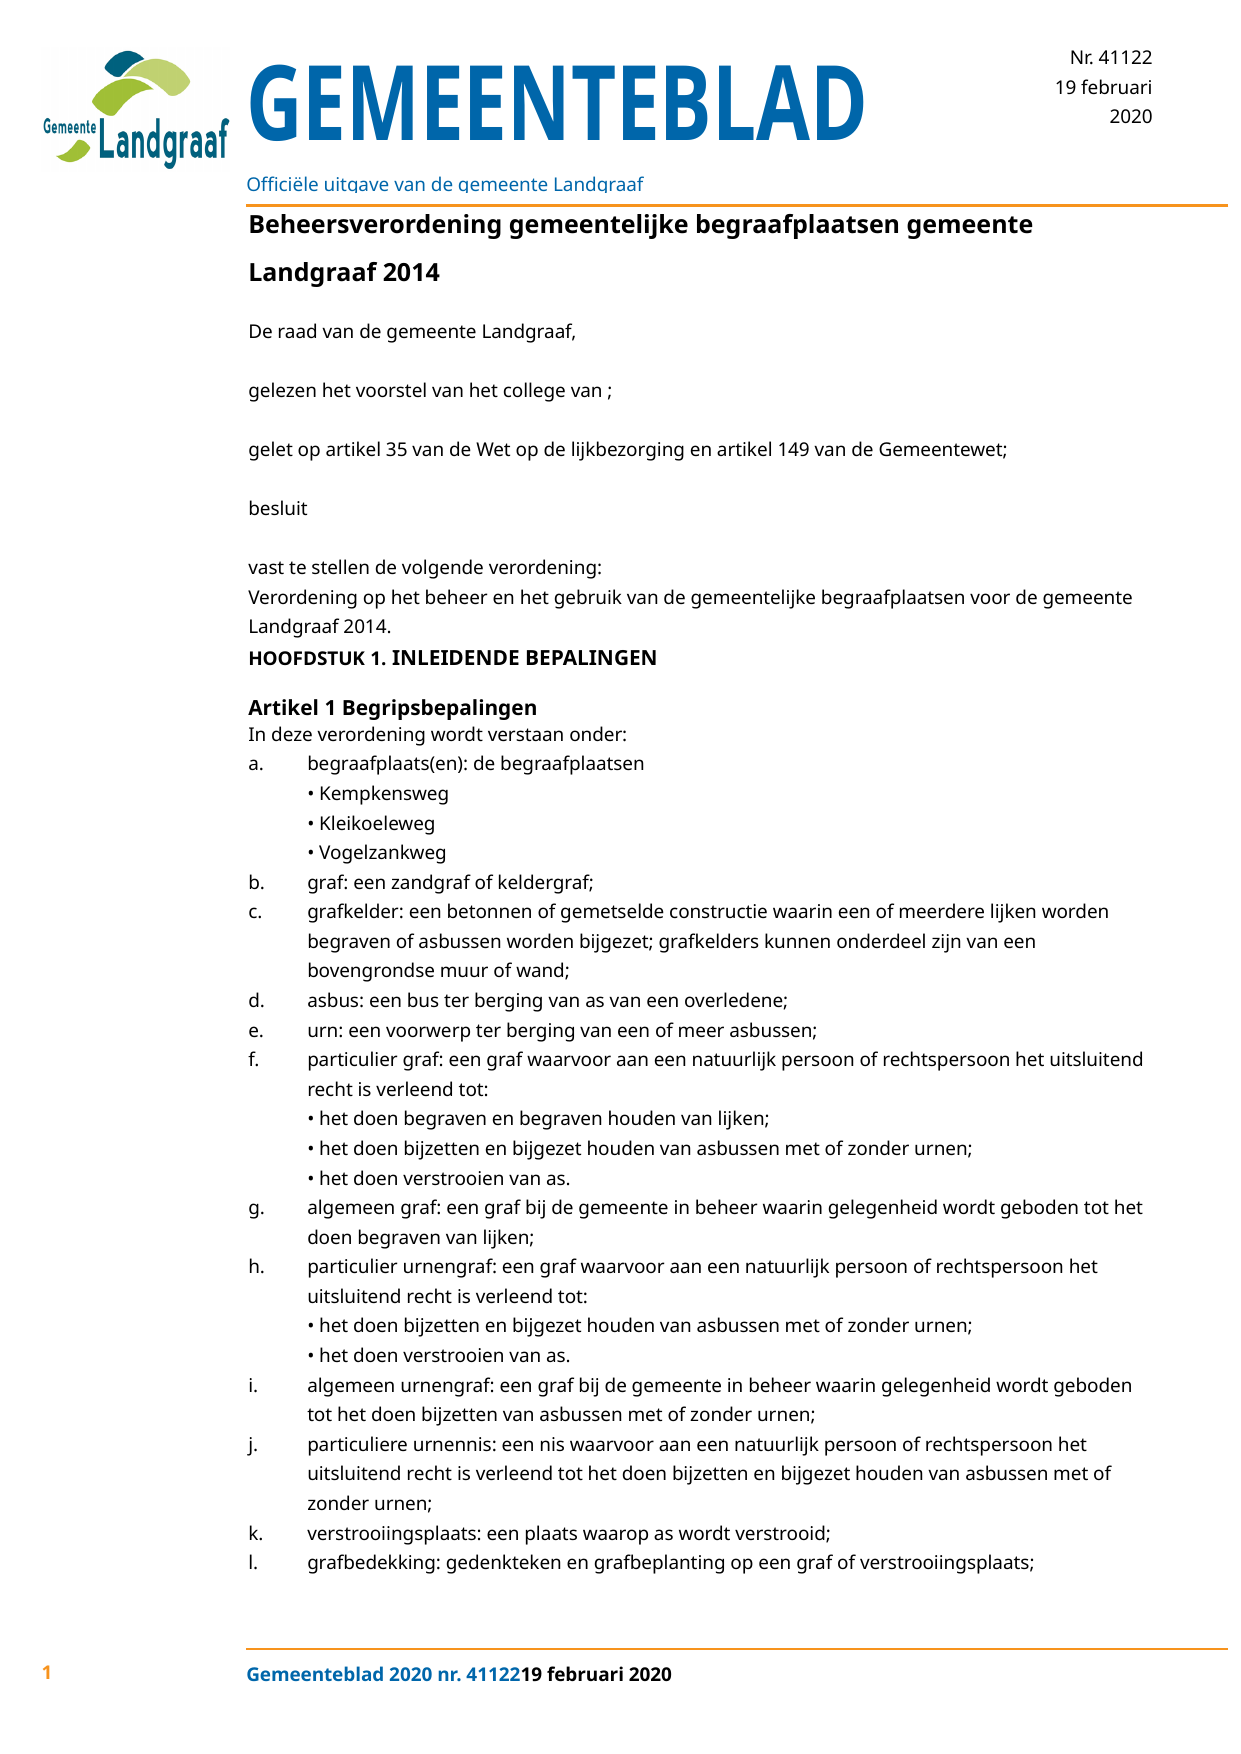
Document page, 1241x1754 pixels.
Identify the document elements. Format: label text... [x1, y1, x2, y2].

list particuliere urnennis: een nis waarvoor aan een natuurlijk persoon of rechtspersoon het uitsluitend recht is verleend tot het doen bijzetten en bijgezet houden van asbussen met of zonder urnen; [248, 1431, 1152, 1516]
list • Kempkensweg [248, 780, 1152, 806]
list particulier graf: een graf waarvoor aan een natuurlijk persoon of rechtspersoon het uitsluitend recht is verleend tot: [248, 1046, 1152, 1102]
list begraafplaats(en): de begraafplaatsen [248, 751, 1152, 776]
list particulier urnengraf: een graf waarvoor aan een natuurlijk persoon of rechtspersoon het uitsluitend recht is verleend tot: [248, 1253, 1152, 1309]
text Beheersverordening gemeentelijke begraafplaatsen gemeente Landgraaf 2014 [248, 207, 1152, 288]
list • het doen verstrooien van as. [248, 1165, 1152, 1191]
text gelet op artikel 35 van de Wet op de lijkbezorging en artikel 149 van de Gemeentewet; [248, 436, 1152, 462]
list • het doen bijzetten en bijgezet houden van asbussen met of zonder urnen; [248, 1135, 1152, 1161]
list • het doen verstrooien van as. [248, 1342, 1152, 1368]
text Verordening op het beheer en het gebruik van de gemeentelijke begraafplaatsen voor de gemeente Landgraaf 2014. [248, 584, 1152, 639]
list grafbedekking: gedenkteken en grafbeplanting op een graf of verstrooiingsplaats; [248, 1549, 1152, 1575]
list grafkelder: een betonnen of gemetselde constructie waarin een of meerdere lijken worden begraven of asbussen worden bijgezet; grafkelders kunnen onderdeel zijn van een bovengrondse muur of wand; [248, 898, 1152, 983]
text HOOFDSTUK 1. INLEIDENDE BEPALINGEN [248, 643, 1152, 672]
list • het doen bijzetten en bijgezet houden van asbussen met of zonder urnen; [248, 1313, 1152, 1338]
list • het doen begraven en begraven houden van lijken; [248, 1106, 1152, 1131]
picture [41, 47, 231, 172]
list asbus: een bus ter berging van as van een overledene; [248, 987, 1152, 1013]
text gelezen het voorstel van het college van ; [248, 377, 1152, 403]
list algemeen urnengraf: een graf bij de gemeente in beheer waarin gelegenheid wordt geboden tot het doen bijzetten van asbussen met of zonder urnen; [248, 1372, 1152, 1427]
list algemeen graf: een graf bij de gemeente in beheer waarin gelegenheid wordt geboden tot het doen begraven van lijken; [248, 1194, 1152, 1250]
list urn: een voorwerp ter berging van een of meer asbussen; [248, 1017, 1152, 1043]
list • Vogelzankweg [248, 839, 1152, 865]
text In deze verordening wordt verstaan onder: [248, 721, 1152, 747]
list • Kleikoeleweg [248, 810, 1152, 836]
text Artikel 1 Begripsbepalingen [248, 693, 1152, 721]
list verstrooiingsplaats: een plaats waarop as wordt verstrooid; [248, 1520, 1152, 1546]
text vast te stellen de volgende verordening: [248, 554, 1152, 580]
list graf: een zandgraf of keldergraf; [248, 869, 1152, 895]
text De raad van de gemeente Landgraaf, [248, 318, 1152, 344]
text besluit [248, 495, 1152, 521]
